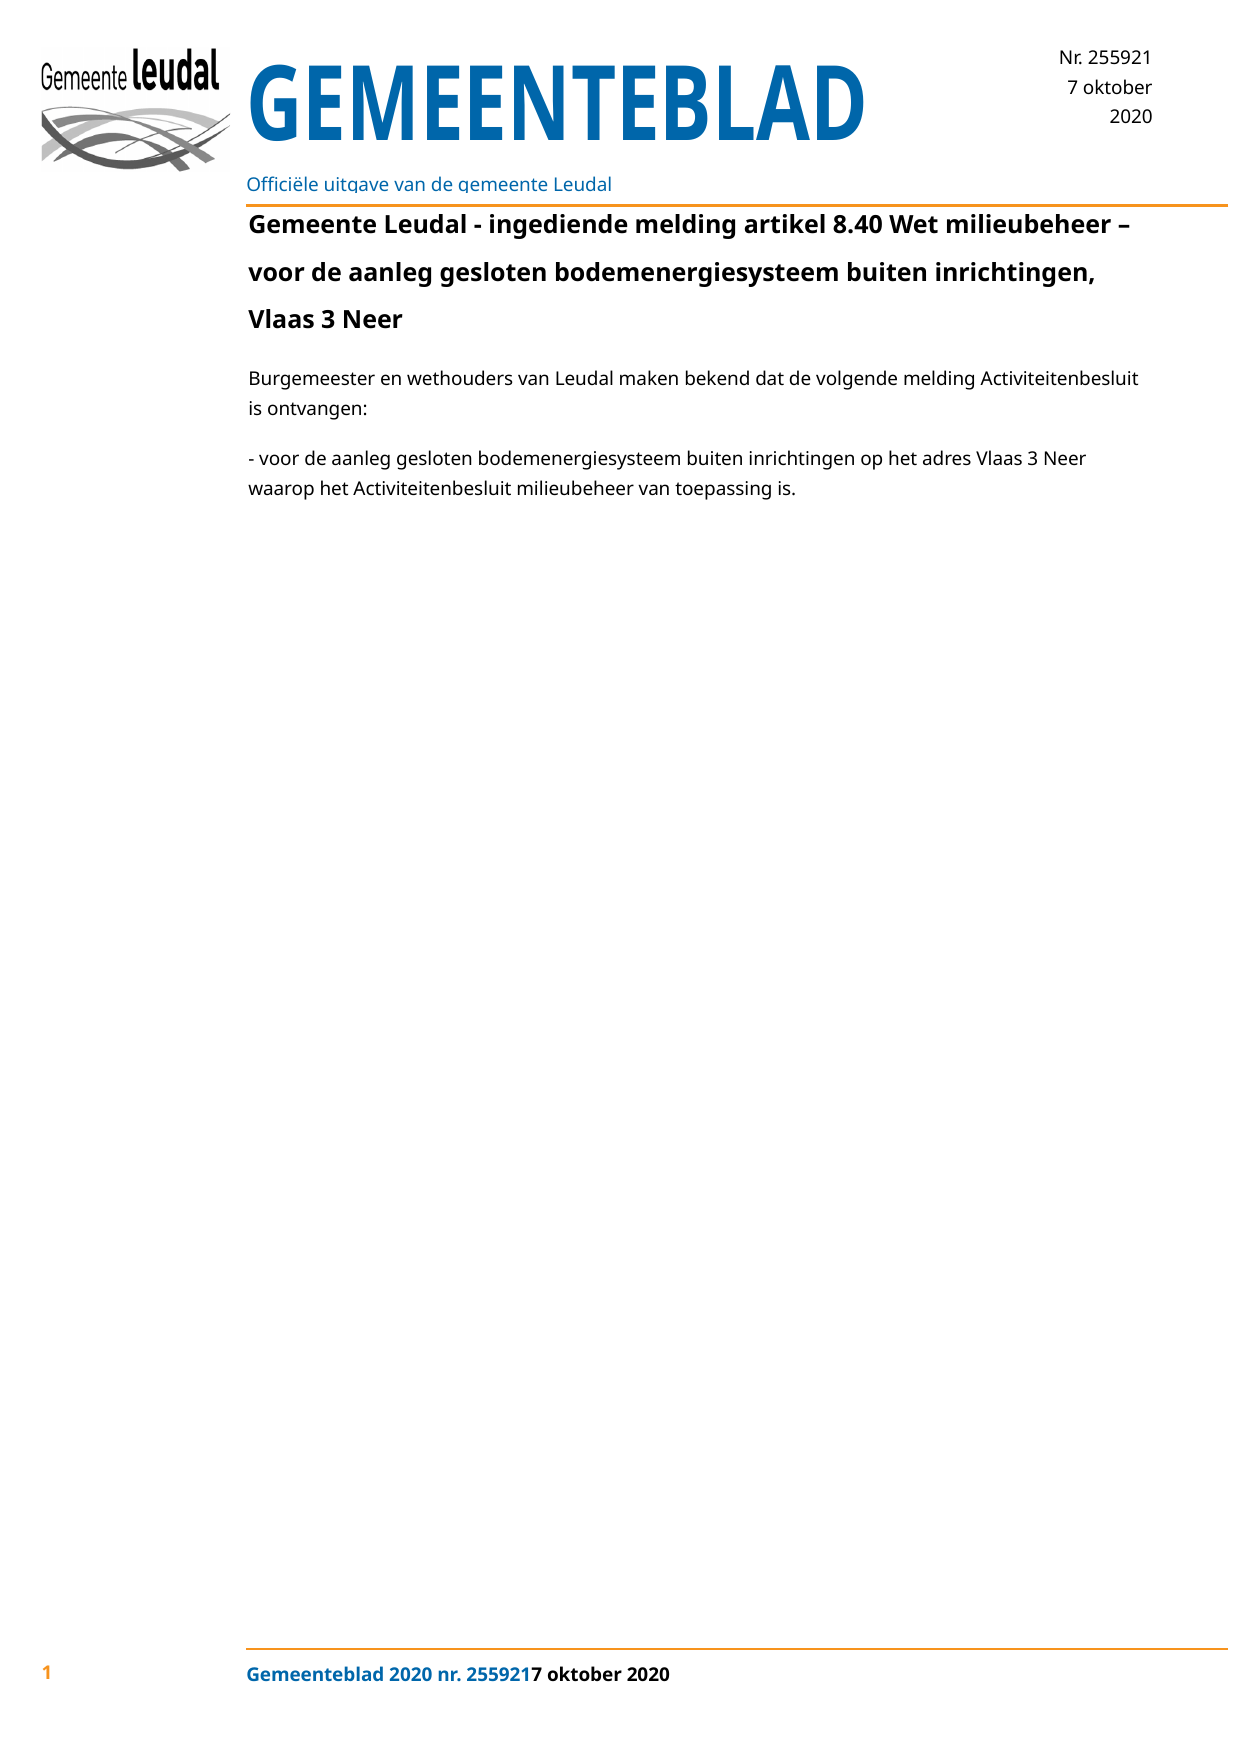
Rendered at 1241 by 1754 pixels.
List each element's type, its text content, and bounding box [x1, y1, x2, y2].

text Gemeente Leudal - ingediende melding artikel 8.40 Wet milieubeheer – voor de aanleg gesloten bodemenergiesysteem buiten inrichtingen, Vlaas 3 Neer [248, 207, 1152, 336]
text Burgemeester en wethouders van Leudal maken bekend dat de volgende melding Activiteitenbesluit is ontvangen: [248, 366, 1152, 421]
text - voor de aanleg gesloten bodemenergiesysteem buiten inrichtingen op het adres Vlaas 3 Neer waarop het Activiteitenbesluit milieubeheer van toepassing is. [248, 446, 1152, 501]
picture [41, 47, 231, 172]
